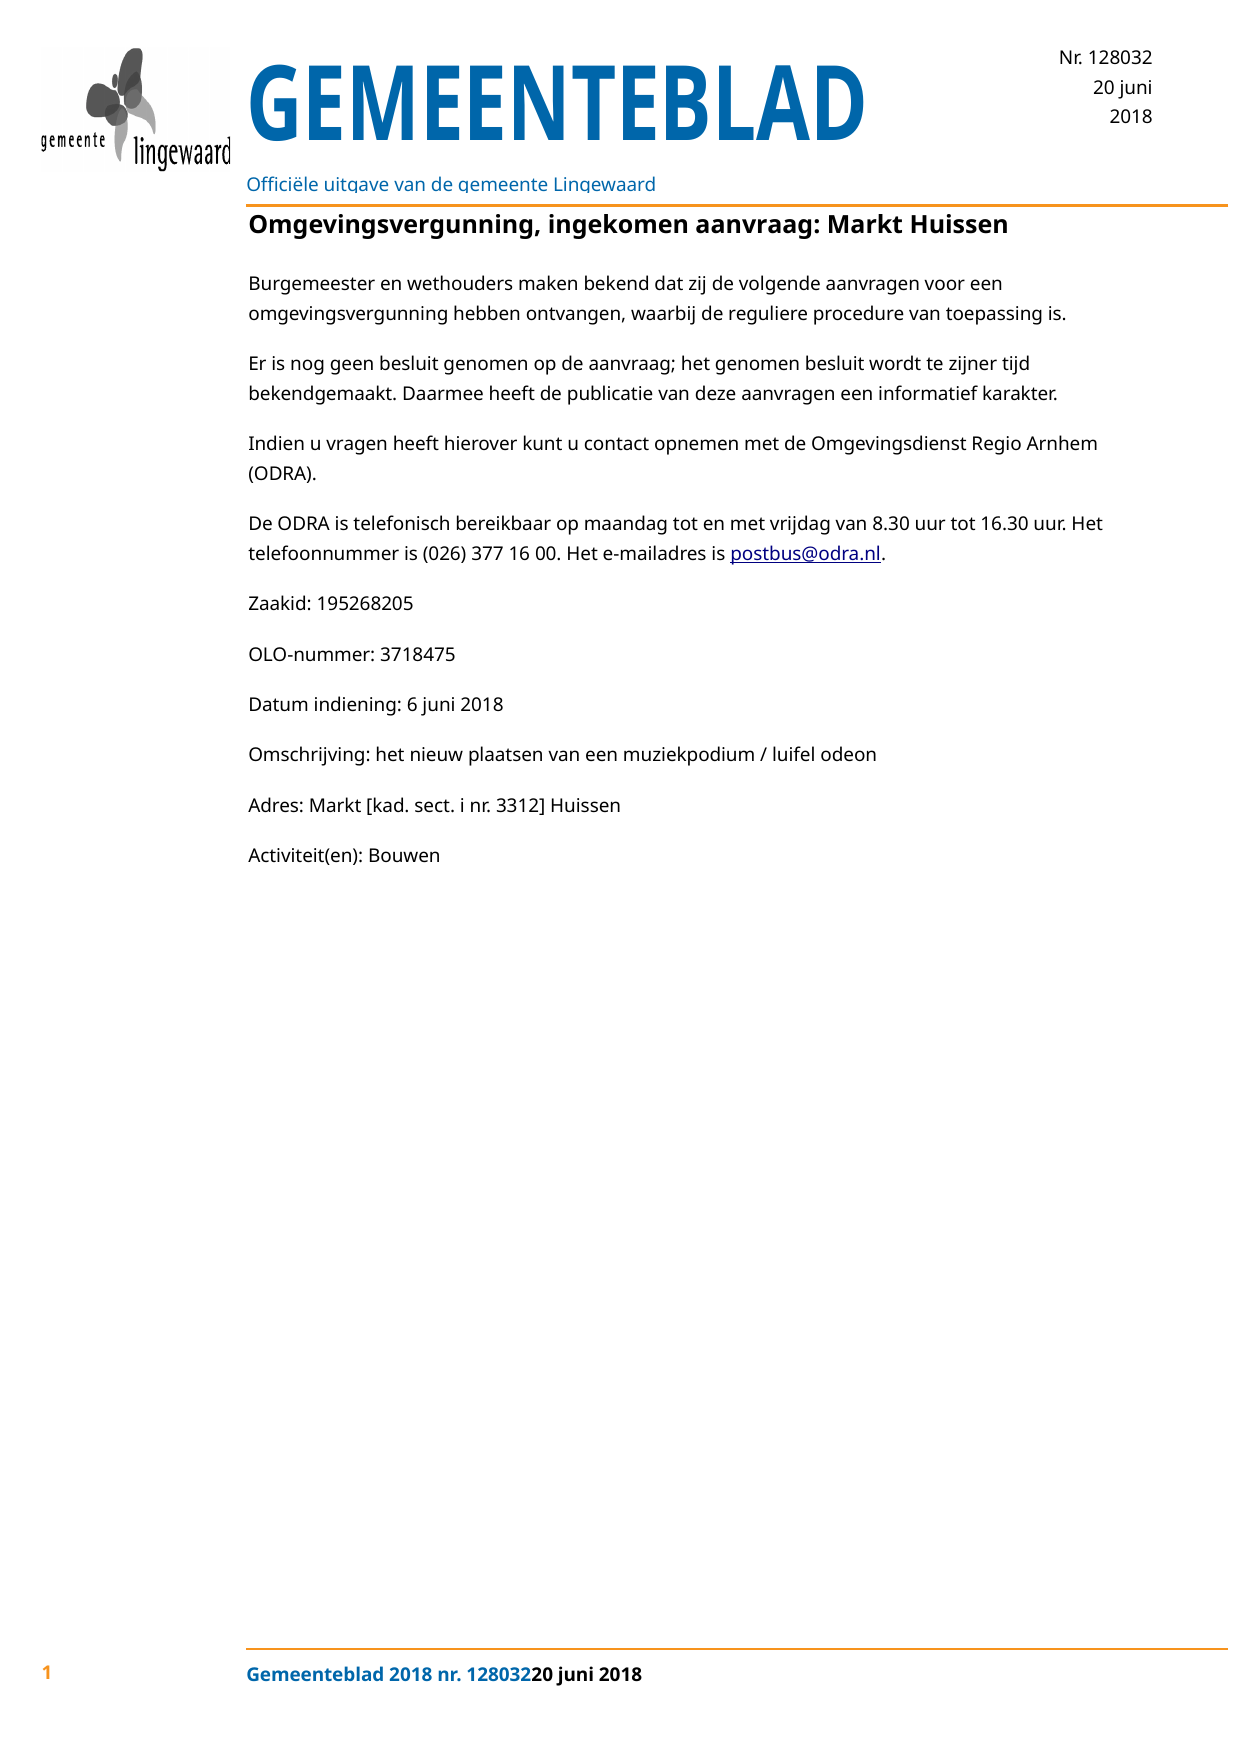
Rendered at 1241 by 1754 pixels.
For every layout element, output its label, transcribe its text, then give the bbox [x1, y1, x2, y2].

text Zaakid: 195268205 [248, 590, 1152, 616]
text OLO-nummer: 3718475 [248, 641, 1152, 666]
text Er is nog geen besluit genomen op de aanvraag; het genomen besluit wordt te zijner tijd bekendgemaakt. Daarmee heeft de publicatie van deze aanvragen een informatief karakter. [248, 350, 1152, 406]
text Burgemeester en wethouders maken bekend dat zij de volgende aanvragen voor een omgevingsvergunning hebben ontvangen, waarbij de reguliere procedure van toepassing is. [248, 270, 1152, 326]
text Activiteit(en): Bouwen [248, 842, 1152, 868]
text Indien u vragen heeft hierover kunt u contact opnemen met de Omgevingsdienst Regio Arnhem (ODRA). [248, 430, 1152, 486]
picture [41, 47, 231, 172]
text Omschrijving: het nieuw plaatsen van een muziekpodium / luifel odeon [248, 742, 1152, 767]
text De ODRA is telefonisch bereikbaar op maandag tot en met vrijdag van 8.30 uur tot 16.30 uur. Het telefoonnummer is (026) 377 16 00. Het e-mailadres is postbus@odra.nl. [248, 510, 1152, 566]
text Adres: Markt [kad. sect. i nr. 3312] Huissen [248, 792, 1152, 818]
text Omgevingsvergunning, ingekomen aanvraag: Markt Huissen [248, 207, 1152, 241]
text Datum indiening: 6 juni 2018 [248, 691, 1152, 717]
